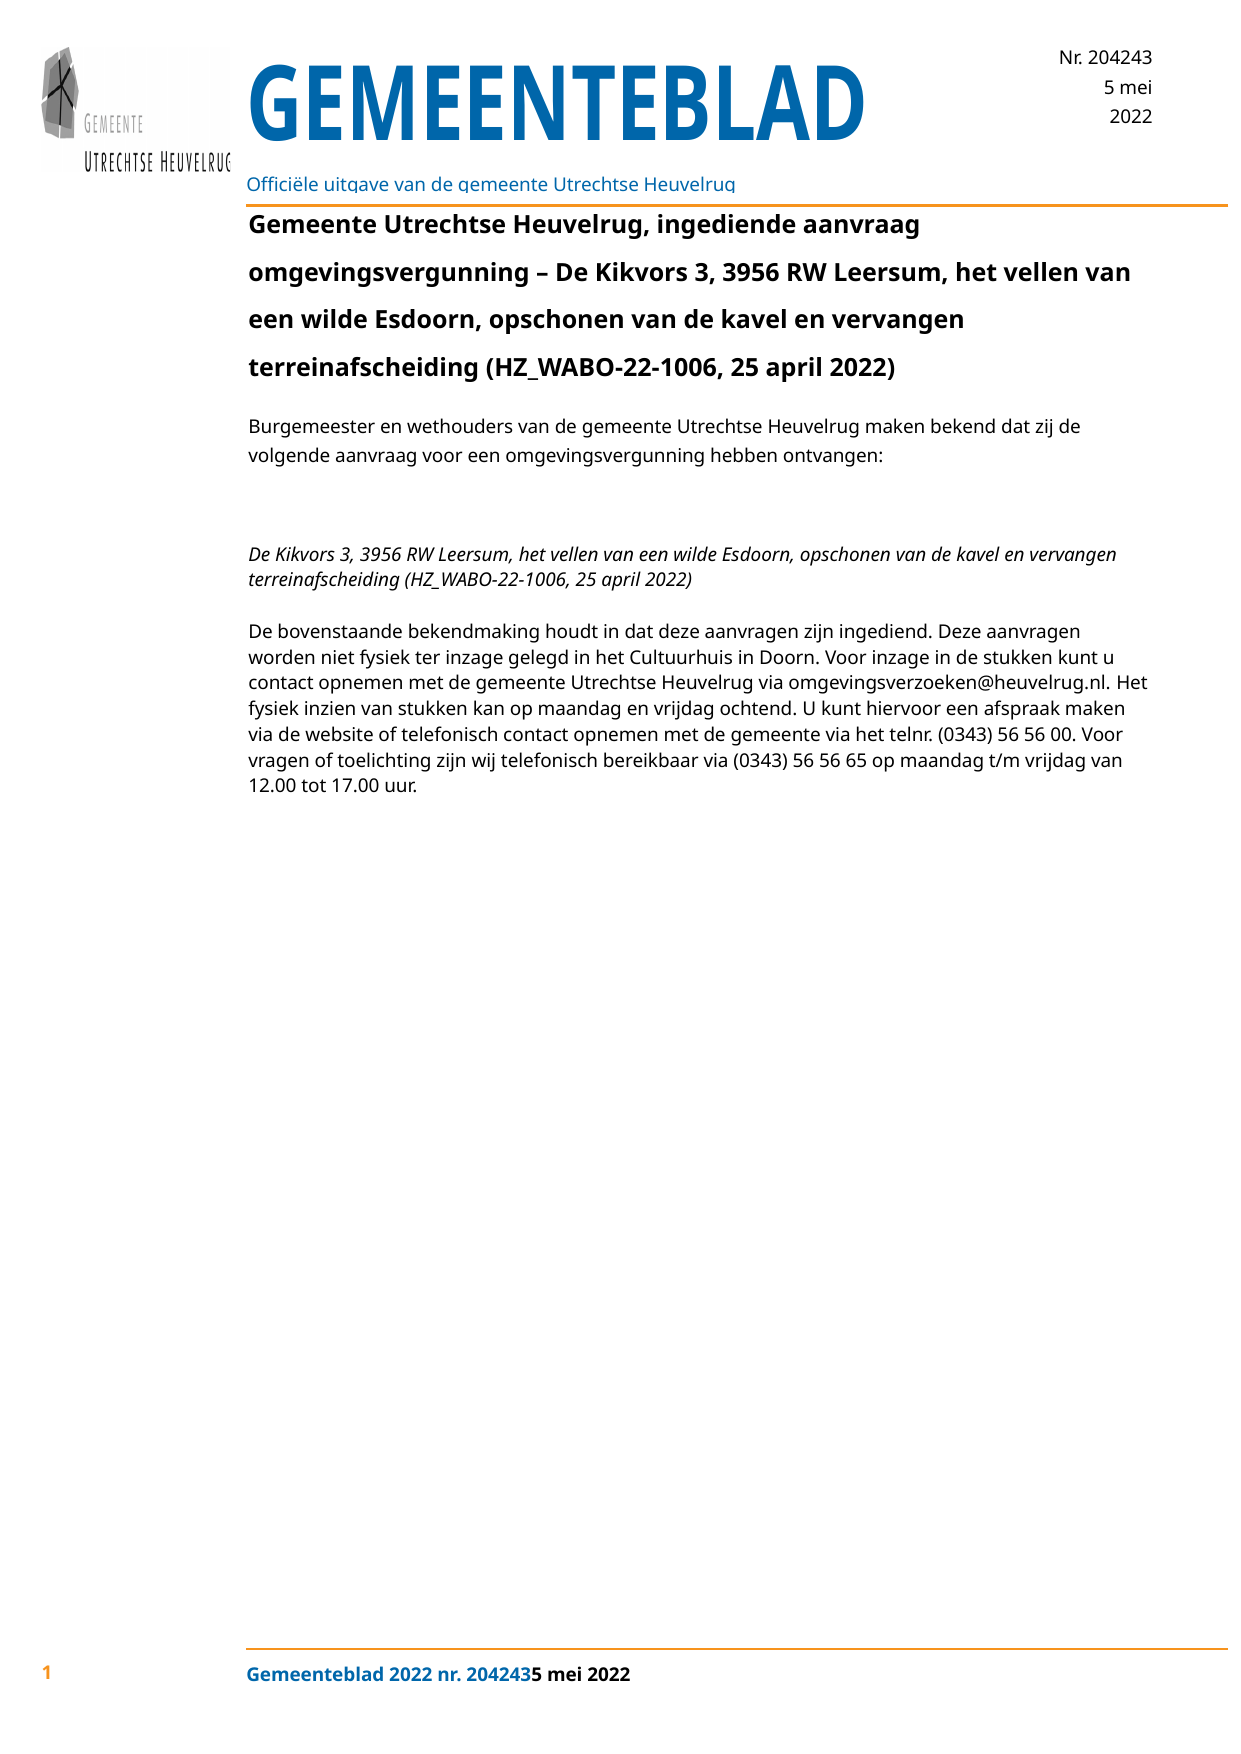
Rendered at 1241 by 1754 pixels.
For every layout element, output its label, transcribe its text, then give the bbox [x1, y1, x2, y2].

picture [41, 47, 231, 172]
text Burgemeester en wethouders van de gemeente Utrechtse Heuvelrug maken bekend dat zij de volgende aanvraag voor een omgevingsvergunning hebben ontvangen: [248, 413, 1152, 468]
text De Kikvors 3, 3956 RW Leersum, het vellen van een wilde Esdoorn, opschonen van de kavel en vervangen terreinafscheiding (HZ_WABO-22-1006, 25 april 2022) [248, 541, 1152, 592]
text De bovenstaande bekendmaking houdt in dat deze aanvragen zijn ingediend. Deze aanvragen worden niet fysiek ter inzage gelegd in het Cultuurhuis in Doorn. Voor inzage in de stukken kunt u contact opnemen met de gemeente Utrechtse Heuvelrug via omgevingsverzoeken@heuvelrug.nl. Het fysiek inzien van stukken kan op maandag en vrijdag ochtend. U kunt hiervoor een afspraak maken via de website of telefonisch contact opnemen met de gemeente via het telnr. (0343) 56 56 00. Voor vragen of toelichting zijn wij telefonisch bereikbaar via (0343) 56 56 65 op maandag t/m vrijdag van 12.00 tot 17.00 uur. [248, 618, 1152, 798]
text Gemeente Utrechtse Heuvelrug, ingediende aanvraag omgevingsvergunning – De Kikvors 3, 3956 RW Leersum, het vellen van een wilde Esdoorn, opschonen van de kavel en vervangen terreinafscheiding (HZ_WABO-22-1006, 25 april 2022) [248, 207, 1152, 384]
